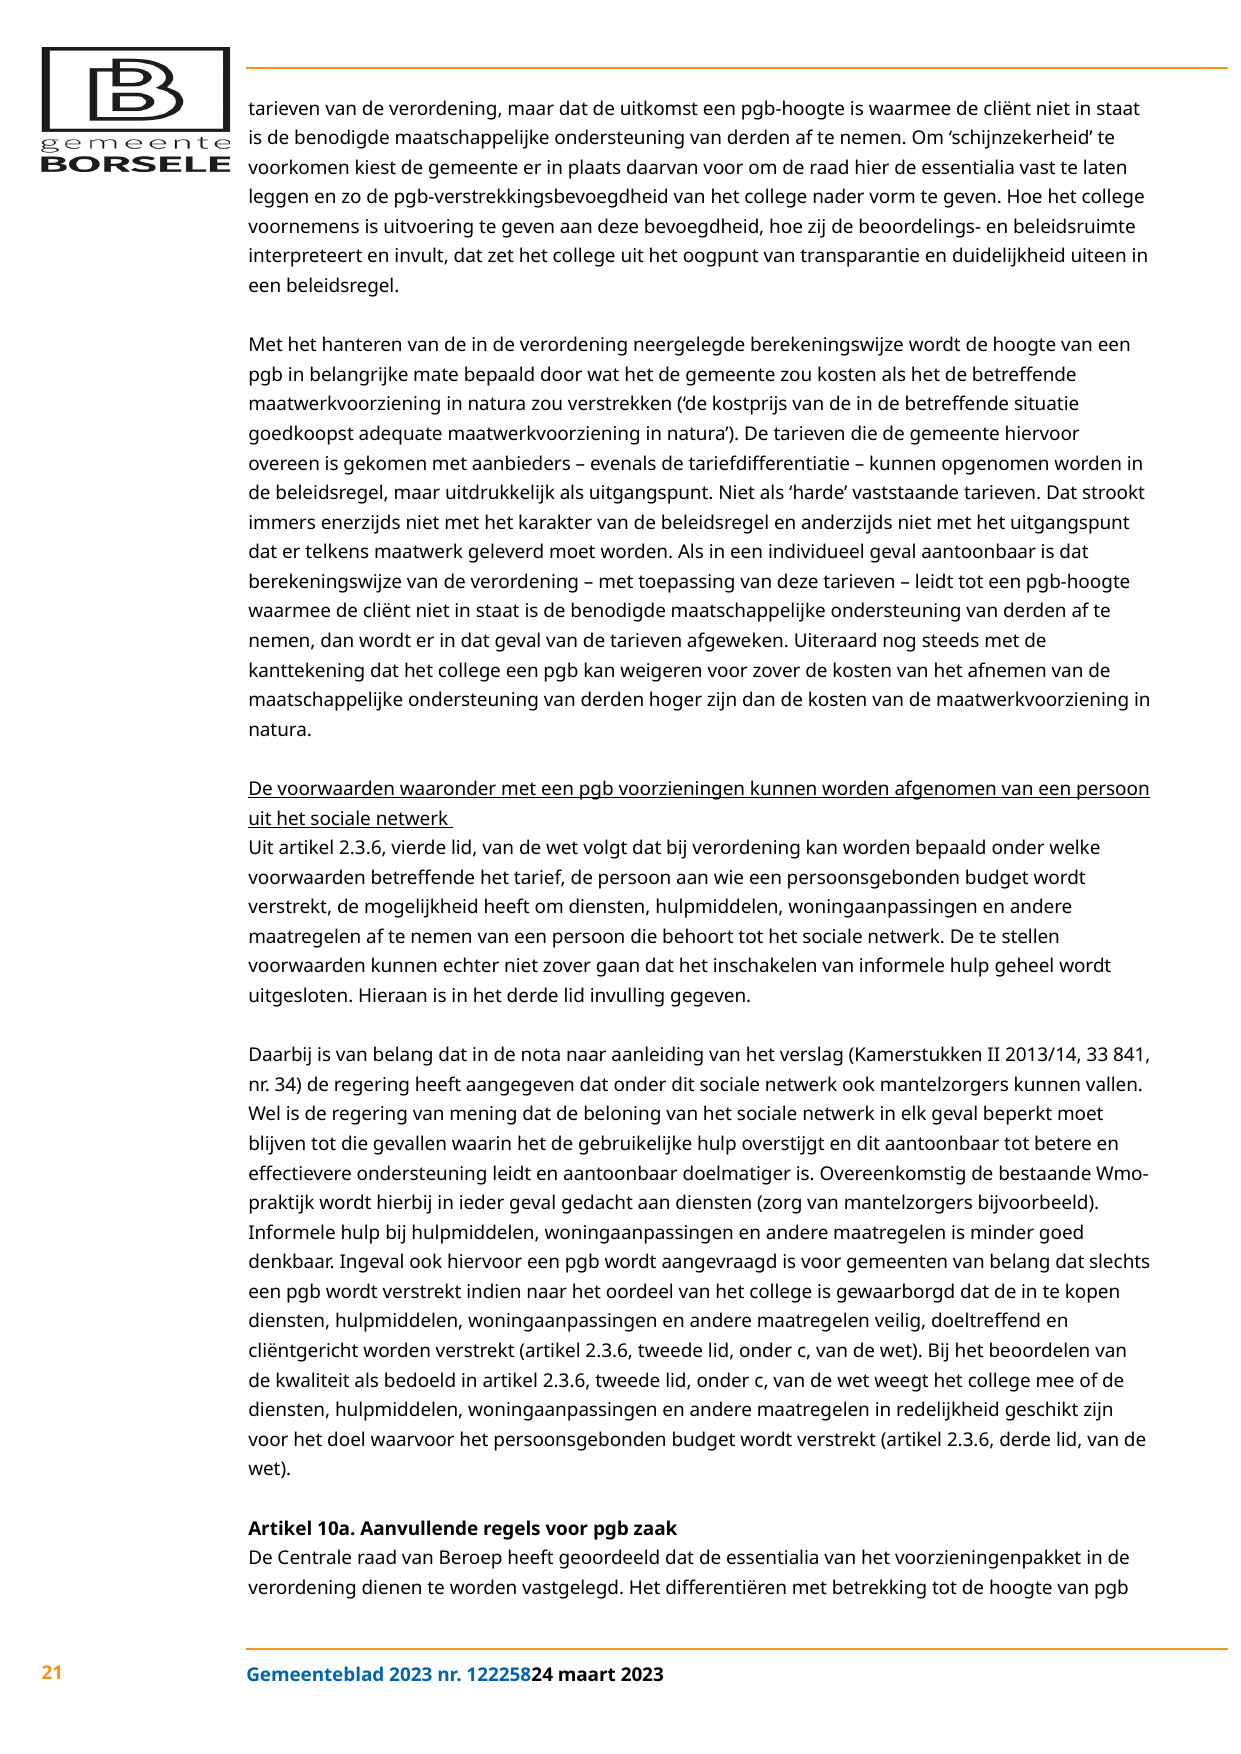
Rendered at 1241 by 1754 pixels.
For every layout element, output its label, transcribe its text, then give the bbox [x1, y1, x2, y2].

text Uit artikel 2.3.6, vierde lid, van de wet volgt dat bij verordening kan worden bepaald onder welke voorwaarden betreffende het tarief, de persoon aan wie een persoonsgebonden budget wordt verstrekt, de mogelijkheid heeft om diensten, hulpmiddelen, woningaanpassingen en andere maatregelen af te nemen van een persoon die behoort tot het sociale netwerk. De te stellen voorwaarden kunnen echter niet zover gaan dat het inschakelen van informele hulp geheel wordt uitgesloten. Hieraan is in het derde lid invulling gegeven. [248, 834, 1152, 1008]
text De voorwaarden waaronder met een pgb voorzieningen kunnen worden afgenomen van een persoon uit het sociale netwerk [248, 775, 1152, 831]
text tarieven van de verordening, maar dat de uitkomst een pgb-hoogte is waarmee de cliënt niet in staat is de benodigde maatschappelijke ondersteuning van derden af te nemen. Om ‘schijnzekerheid’ te voorkomen kiest de gemeente er in plaats daarvan voor om de raad hier de essentialia vast te laten leggen en zo de pgb-verstrekkingsbevoegdheid van het college nader vorm te geven. Hoe het college voornemens is uitvoering te geven aan deze bevoegdheid, hoe zij de beoordelings- en beleidsruimte interpreteert en invult, dat zet het college uit het oogpunt van transparantie en duidelijkheid uiteen in een beleidsregel. [248, 95, 1152, 298]
text De Centrale raad van Beroep heeft geoordeeld dat de essentialia van het voorzieningenpakket in de verordening dienen te worden vastgelegd. Het differentiëren met betrekking tot de hoogte van pgb [248, 1544, 1152, 1600]
text Artikel 10a. Aanvullende regels voor pgb zaak [248, 1515, 1152, 1541]
picture [41, 47, 231, 172]
text Daarbij is van belang dat in de nota naar aanleiding van het verslag (Kamerstukken II 2013/14, 33 841, nr. 34) de regering heeft aangegeven dat onder dit sociale netwerk ook mantelzorgers kunnen vallen. Wel is de regering van mening dat de beloning van het sociale netwerk in elk geval beperkt moet blijven tot die gevallen waarin het de gebruikelijke hulp overstijgt en dit aantoonbaar tot betere en effectievere ondersteuning leidt en aantoonbaar doelmatiger is. Overeenkomstig de bestaande Wmo-praktijk wordt hierbij in ieder geval gedacht aan diensten (zorg van mantelzorgers bijvoorbeeld). Informele hulp bij hulpmiddelen, woningaanpassingen en andere maatregelen is minder goed denkbaar. Ingeval ook hiervoor een pgb wordt aangevraagd is voor gemeenten van belang dat slechts een pgb wordt verstrekt indien naar het oordeel van het college is gewaarborgd dat de in te kopen diensten, hulpmiddelen, woningaanpassingen en andere maatregelen veilig, doeltreffend en cliëntgericht worden verstrekt (artikel 2.3.6, tweede lid, onder c, van de wet). Bij het beoordelen van de kwaliteit als bedoeld in artikel 2.3.6, tweede lid, onder c, van de wet weegt het college mee of de diensten, hulpmiddelen, woningaanpassingen en andere maatregelen in redelijkheid geschikt zijn voor het doel waarvoor het persoonsgebonden budget wordt verstrekt (artikel 2.3.6, derde lid, van de wet). [248, 1041, 1152, 1481]
text Met het hanteren van de in de verordening neergelegde berekeningswijze wordt de hoogte van een pgb in belangrijke mate bepaald door wat het de gemeente zou kosten als het de betreffende maatwerkvoorziening in natura zou verstrekken (‘de kostprijs van de in de betreffende situatie goedkoopst adequate maatwerkvoorziening in natura’). De tarieven die de gemeente hiervoor overeen is gekomen met aanbieders – evenals de tariefdifferentiatie – kunnen opgenomen worden in de beleidsregel, maar uitdrukkelijk als uitgangspunt. Niet als ‘harde’ vaststaande tarieven. Dat strookt immers enerzijds niet met het karakter van de beleidsregel en anderzijds niet met het uitgangspunt dat er telkens maatwerk geleverd moet worden. Als in een individueel geval aantoonbaar is dat berekeningswijze van de verordening – met toepassing van deze tarieven – leidt tot een pgb-hoogte waarmee de cliënt niet in staat is de benodigde maatschappelijke ondersteuning van derden af te nemen, dan wordt er in dat geval van de tarieven afgeweken. Uiteraard nog steeds met de kanttekening dat het college een pgb kan weigeren voor zover de kosten van het afnemen van de maatschappelijke ondersteuning van derden hoger zijn dan de kosten van de maatwerkvoorziening in natura. [248, 331, 1152, 742]
